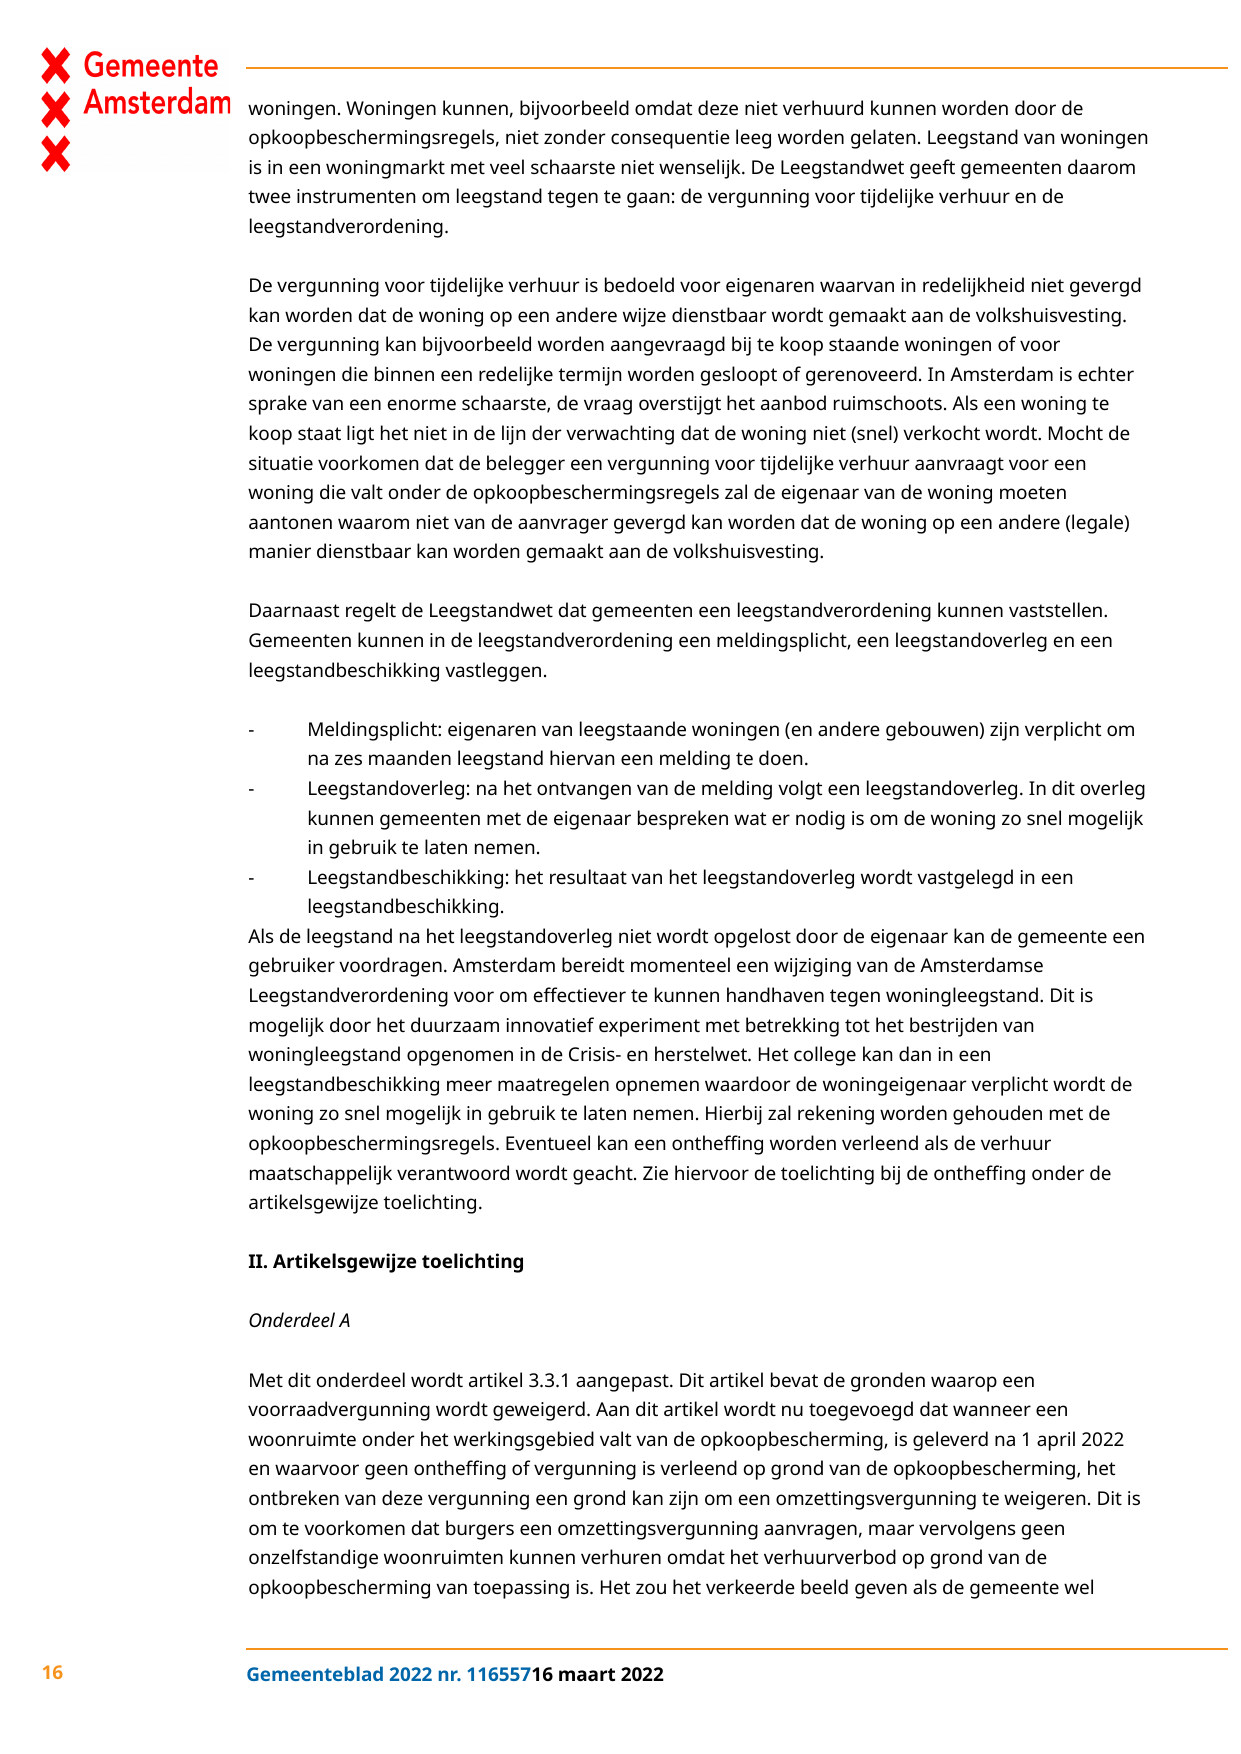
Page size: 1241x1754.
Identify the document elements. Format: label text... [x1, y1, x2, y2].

text Onderdeel A [248, 1308, 1152, 1333]
list Meldingsplicht: eigenaren van leegstaande woningen (en andere gebouwen) zijn verplicht om na zes maanden leegstand hiervan een melding te doen. [248, 716, 1152, 771]
picture [41, 47, 231, 172]
text woningen. Woningen kunnen, bijvoorbeeld omdat deze niet verhuurd kunnen worden door de opkoopbeschermingsregels, niet zonder consequentie leeg worden gelaten. Leegstand van woningen is in een woningmarkt met veel schaarste niet wenselijk. De Leegstandwet geeft gemeenten daarom twee instrumenten om leegstand tegen te gaan: de vergunning voor tijdelijke verhuur en de leegstandverordening. [248, 95, 1152, 239]
list Leegstandbeschikking: het resultaat van het leegstandoverleg wordt vastgelegd in een leegstandbeschikking. [248, 864, 1152, 919]
text II. Artikelsgewijze toelichting [248, 1248, 1152, 1274]
text Daarnaast regelt de Leegstandwet dat gemeenten een leegstandverordening kunnen vaststellen. Gemeenten kunnen in de leegstandverordening een meldingsplicht, een leegstandoverleg en een leegstandbeschikking vastleggen. [248, 598, 1152, 683]
text Met dit onderdeel wordt artikel 3.3.1 aangepast. Dit artikel bevat de gronden waarop een voorraadvergunning wordt geweigerd. Aan dit artikel wordt nu toegevoegd dat wanneer een woonruimte onder het werkingsgebied valt van de opkoopbescherming, is geleverd na 1 april 2022 en waarvoor geen ontheffing of vergunning is verleend op grond van de opkoopbescherming, het ontbreken van deze vergunning een grond kan zijn om een omzettingsvergunning te weigeren. Dit is om te voorkomen dat burgers een omzettingsvergunning aanvragen, maar vervolgens geen onzelfstandige woonruimten kunnen verhuren omdat het verhuurverbod op grond van de opkoopbescherming van toepassing is. Het zou het verkeerde beeld geven als de gemeente wel [248, 1367, 1152, 1600]
list Leegstandoverleg: na het ontvangen van de melding volgt een leegstandoverleg. In dit overleg kunnen gemeenten met de eigenaar bespreken wat er nodig is om de woning zo snel mogelijk in gebruik te laten nemen. [248, 775, 1152, 860]
text De vergunning voor tijdelijke verhuur is bedoeld voor eigenaren waarvan in redelijkheid niet gevergd kan worden dat de woning op een andere wijze dienstbaar wordt gemaakt aan de volkshuisvesting. De vergunning kan bijvoorbeeld worden aangevraagd bij te koop staande woningen of voor woningen die binnen een redelijke termijn worden gesloopt of gerenoveerd. In Amsterdam is echter sprake van een enorme schaarste, de vraag overstijgt het aanbod ruimschoots. Als een woning te koop staat ligt het niet in de lijn der verwachting dat de woning niet (snel) verkocht wordt. Mocht de situatie voorkomen dat de belegger een vergunning voor tijdelijke verhuur aanvraagt voor een woning die valt onder de opkoopbeschermingsregels zal de eigenaar van de woning moeten aantonen waarom niet van de aanvrager gevergd kan worden dat de woning op een andere (legale) manier dienstbaar kan worden gemaakt aan de volkshuisvesting. [248, 272, 1152, 564]
text Als de leegstand na het leegstandoverleg niet wordt opgelost door de eigenaar kan de gemeente een gebruiker voordragen. Amsterdam bereidt momenteel een wijziging van de Amsterdamse Leegstandverordening voor om effectiever te kunnen handhaven tegen woningleegstand. Dit is mogelijk door het duurzaam innovatief experiment met betrekking tot het bestrijden van woningleegstand opgenomen in de Crisis- en herstelwet. Het college kan dan in een leegstandbeschikking meer maatregelen opnemen waardoor de woningeigenaar verplicht wordt de woning zo snel mogelijk in gebruik te laten nemen. Hierbij zal rekening worden gehouden met de opkoopbeschermingsregels. Eventueel kan een ontheffing worden verleend als de verhuur maatschappelijk verantwoord wordt geacht. Zie hiervoor de toelichting bij de ontheffing onder de artikelsgewijze toelichting. [248, 923, 1152, 1215]
